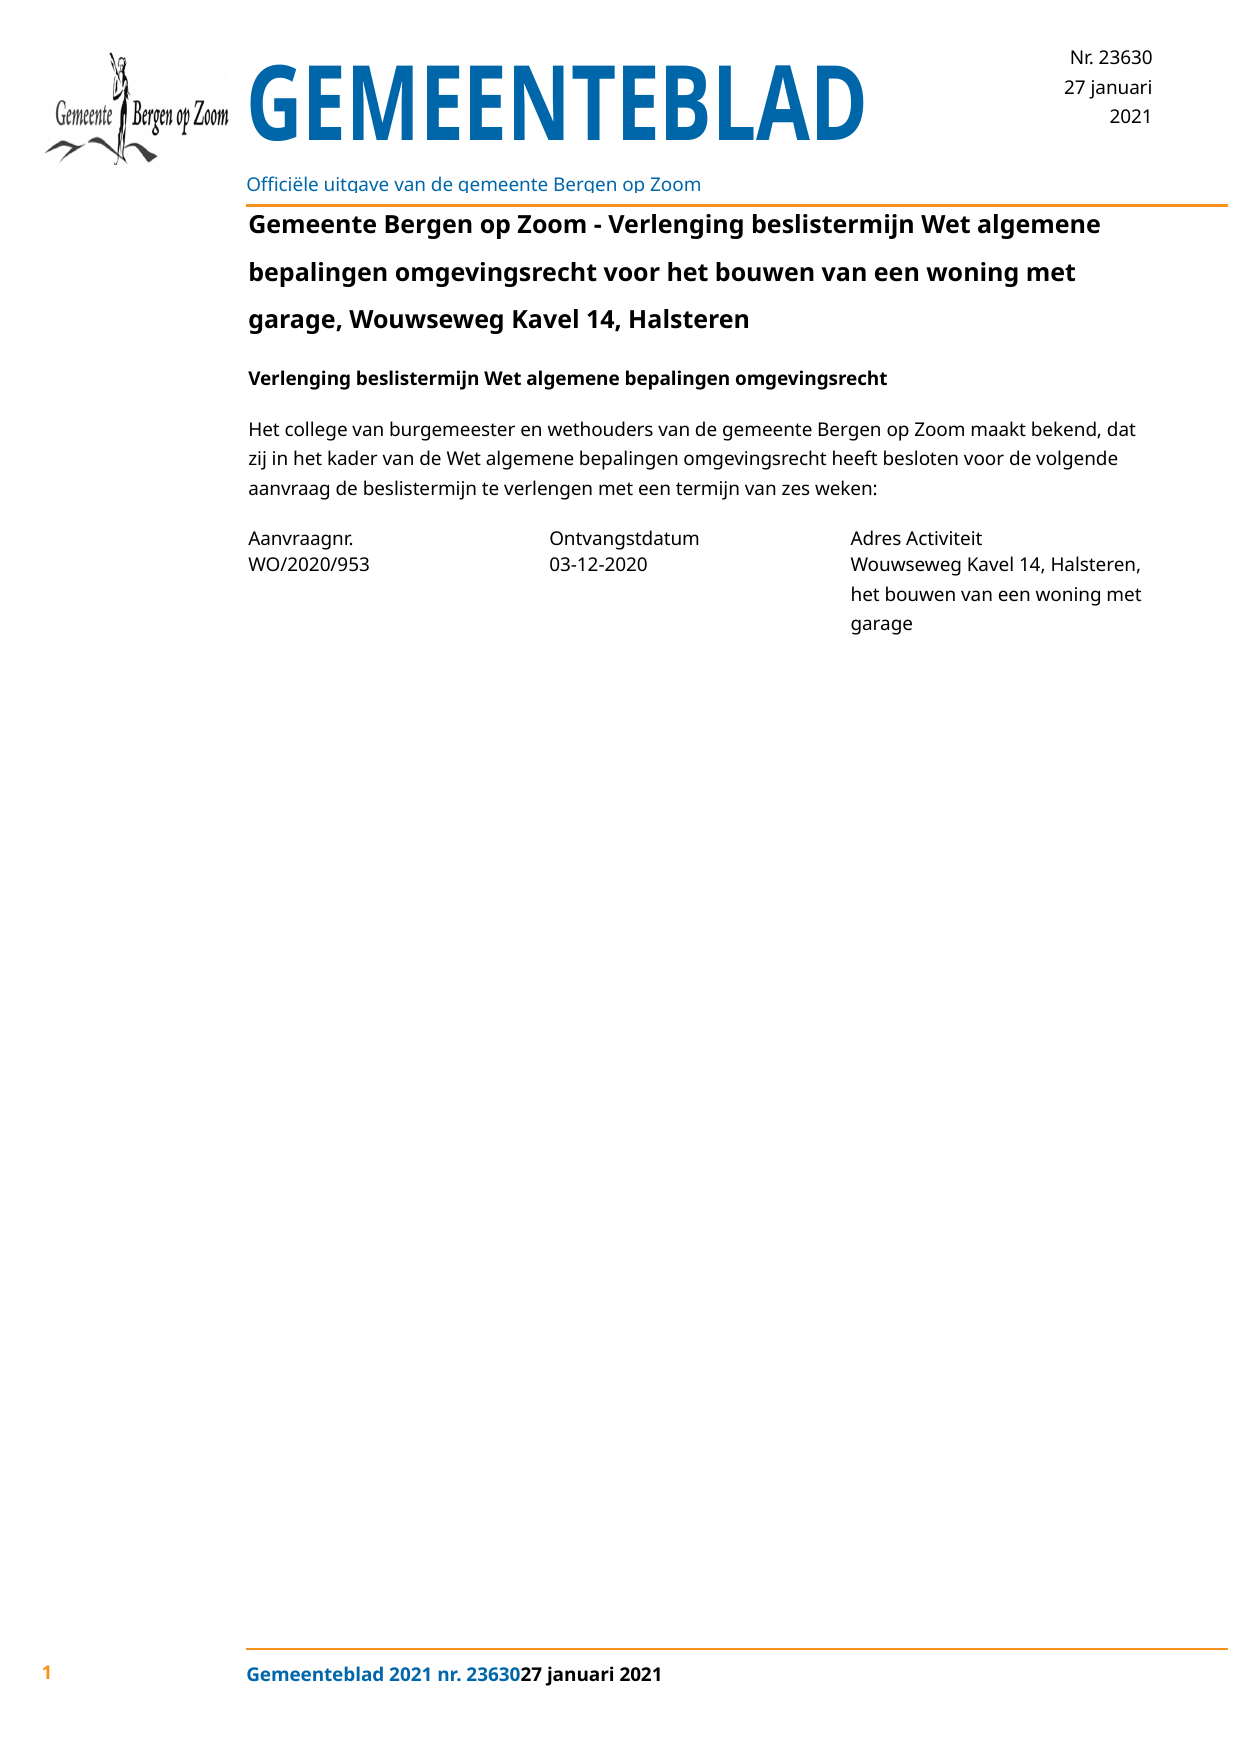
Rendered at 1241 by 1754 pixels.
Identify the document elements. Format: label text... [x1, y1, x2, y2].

table_header Aanvraagnr. [248, 526, 549, 551]
table_cell 03-12-2020 [549, 551, 850, 636]
table_header Ontvangstdatum [549, 526, 850, 551]
table_cell WO/2020/953 [248, 551, 549, 636]
text Gemeente Bergen op Zoom - Verlenging beslistermijn Wet algemene bepalingen omgevingsrecht voor het bouwen van een woning met garage, Wouwseweg Kavel 14, Halsteren [248, 207, 1152, 336]
table_cell Wouwseweg Kavel 14, Halsteren, het bouwen van een woning met garage [850, 551, 1152, 636]
table_header Adres Activiteit [850, 526, 1152, 551]
text Verlenging beslistermijn Wet algemene bepalingen omgevingsrecht [248, 366, 1152, 391]
text Het college van burgemeester en wethouders van de gemeente Bergen op Zoom maakt bekend, dat zij in het kader van de Wet algemene bepalingen omgevingsrecht heeft besloten voor de volgende aanvraag de beslistermijn te verlengen met een termijn van zes weken: [248, 416, 1152, 501]
picture [41, 47, 231, 172]
